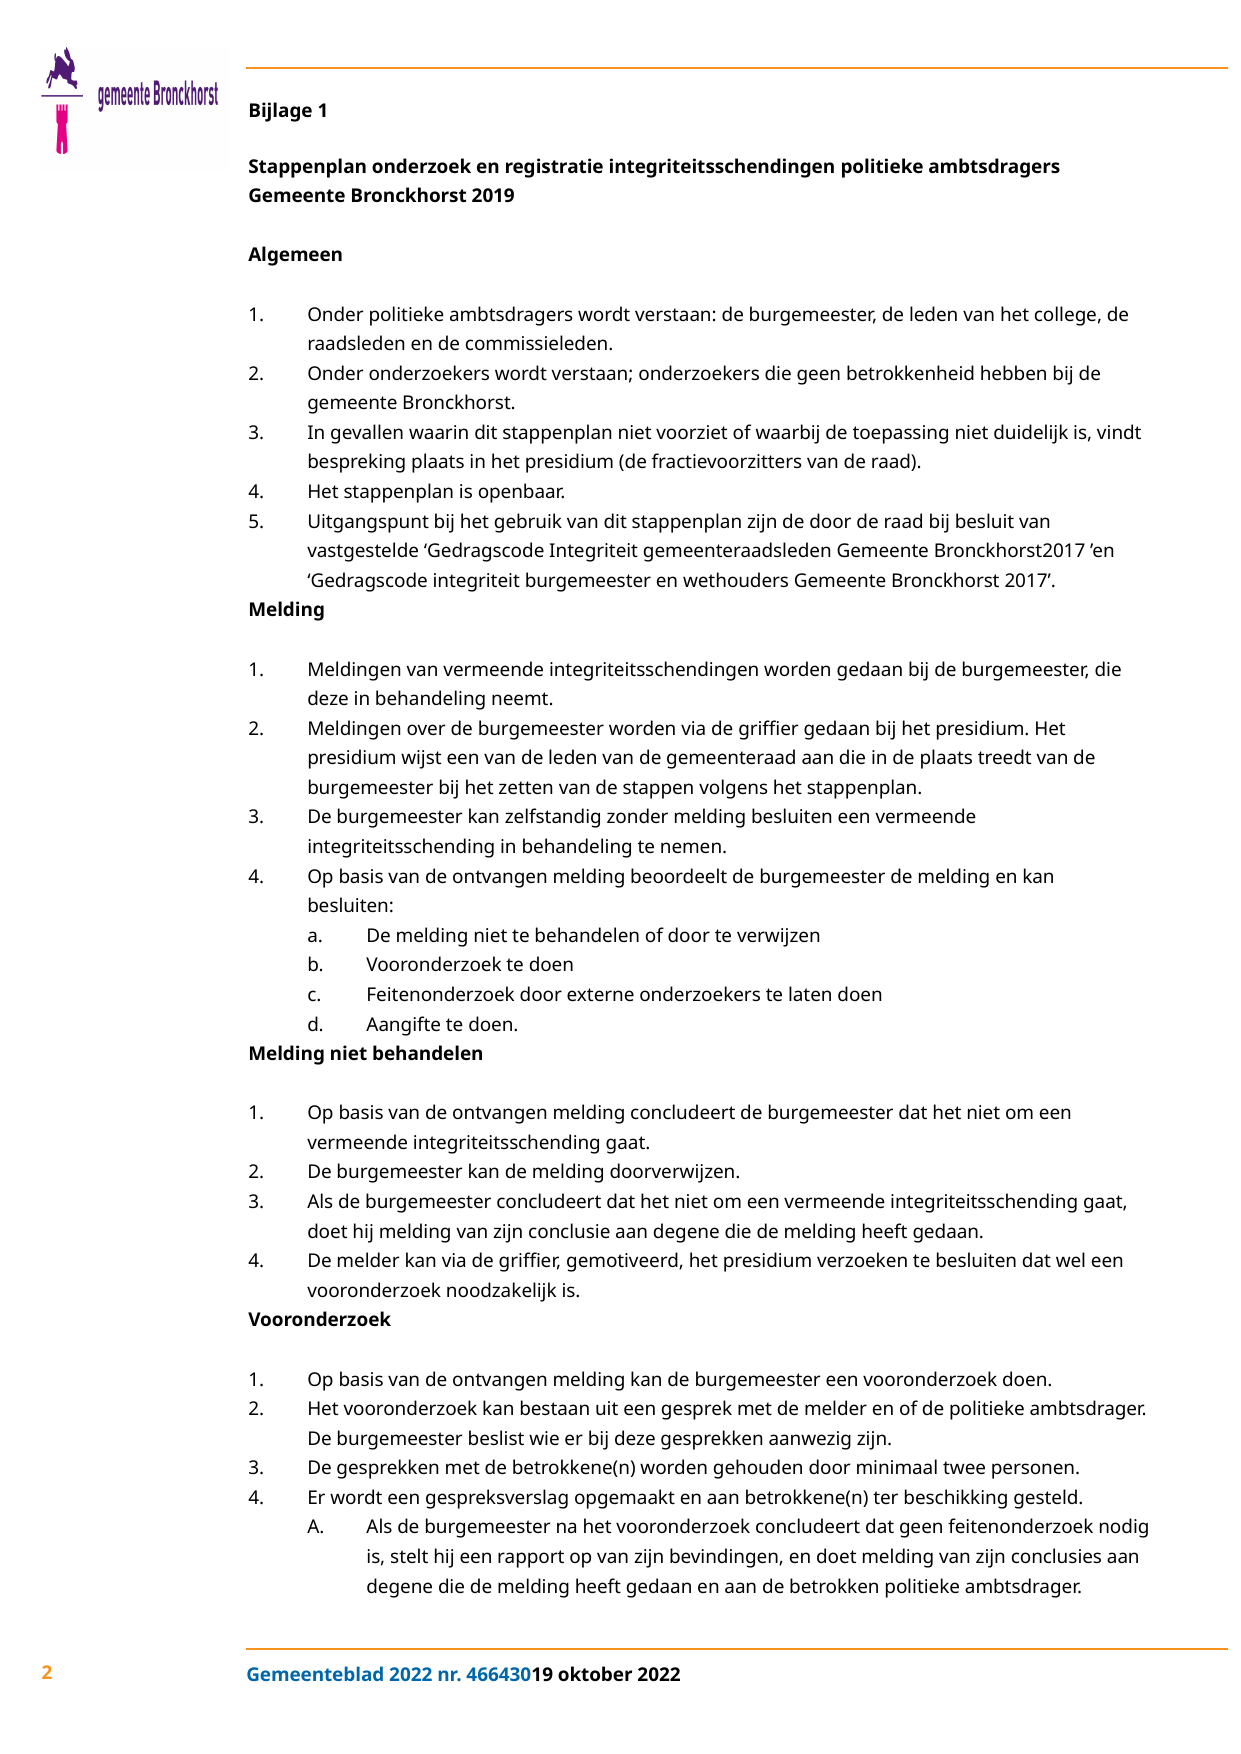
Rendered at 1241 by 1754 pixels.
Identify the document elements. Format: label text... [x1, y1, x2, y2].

list Op basis van de ontvangen melding kan de burgemeester een vooronderzoek doen. [248, 1366, 1152, 1392]
list Uitgangspunt bij het gebruik van dit stappenplan zijn de door de raad bij besluit van vastgestelde ‘Gedragscode Integriteit gemeenteraadsleden Gemeente Bronckhorst2017 ’en ‘Gedragscode integriteit burgemeester en wethouders Gemeente Bronckhorst 2017’. [248, 508, 1152, 593]
list Het stappenplan is openbaar. [248, 478, 1152, 504]
list besluiten: [248, 892, 1152, 918]
list Aangifte te doen. [307, 1011, 1152, 1037]
list Er wordt een gespreksverslag opgemaakt en aan betrokkene(n) ter beschikking gesteld. [248, 1484, 1152, 1510]
list Onder politieke ambtsdragers wordt verstaan: de burgemeester, de leden van het college, de raadsleden en de commissieleden. [248, 301, 1152, 356]
list Het vooronderzoek kan bestaan uit een gesprek met de melder en of de politieke ambtsdrager. De burgemeester beslist wie er bij deze gesprekken aanwezig zijn. [248, 1395, 1152, 1451]
list Meldingen over de burgemeester worden via de griffier gedaan bij het presidium. Het presidium wijst een van de leden van de gemeenteraad aan die in de plaats treedt van de burgemeester bij het zetten van de stappen volgens het stappenplan. [248, 715, 1152, 800]
list De burgemeester kan zelfstandig zonder melding besluiten een vermeende integriteitsschending in behandeling te nemen. [248, 804, 1152, 859]
text Melding niet behandelen [248, 1040, 1152, 1066]
list In gevallen waarin dit stappenplan niet voorziet of waarbij de toepassing niet duidelijk is, vindt bespreking plaats in het presidium (de fractievoorzitters van de raad). [248, 419, 1152, 474]
text Stappenplan onderzoek en registratie integriteitsschendingen politieke ambtsdragers Gemeente Bronckhorst 2019 [248, 153, 1152, 208]
list De melder kan via de griffier, gemotiveerd, het presidium verzoeken te besluiten dat wel een vooronderzoek noodzakelijk is. [248, 1247, 1152, 1303]
list De melding niet te behandelen of door te verwijzen [307, 922, 1152, 948]
list Feitenonderzoek door externe onderzoekers te laten doen [307, 981, 1152, 1007]
list Als de burgemeester concludeert dat het niet om een vermeende integriteitsschending gaat, doet hij melding van zijn conclusie aan degene die de melding heeft gedaan. [248, 1188, 1152, 1244]
list Als de burgemeester na het vooronderzoek concludeert dat geen feitenonderzoek nodig is, stelt hij een rapport op van zijn bevindingen, en doet melding van zijn conclusies aan degene die de melding heeft gedaan en aan de betrokken politieke ambtsdrager. [307, 1514, 1152, 1599]
list De gesprekken met de betrokkene(n) worden gehouden door minimaal twee personen. [248, 1454, 1152, 1480]
text Algemeen [248, 242, 1152, 267]
list De burgemeester kan de melding doorverwijzen. [248, 1159, 1152, 1184]
text Vooronderzoek [248, 1307, 1152, 1332]
list Op basis van de ontvangen melding concludeert de burgemeester dat het niet om een vermeende integriteitsschending gaat. [248, 1099, 1152, 1155]
text Bijlage 1 [248, 95, 1152, 123]
list Onder onderzoekers wordt verstaan; onderzoekers die geen betrokkenheid hebben bij de gemeente Bronckhorst. [248, 360, 1152, 415]
list Vooronderzoek te doen [307, 952, 1152, 977]
list Op basis van de ontvangen melding beoordeelt de burgemeester de melding en kan [248, 863, 1152, 889]
list Meldingen van vermeende integriteitsschendingen worden gedaan bij de burgemeester, die deze in behandeling neemt. [248, 656, 1152, 711]
picture [41, 47, 231, 172]
text Melding [248, 597, 1152, 622]
